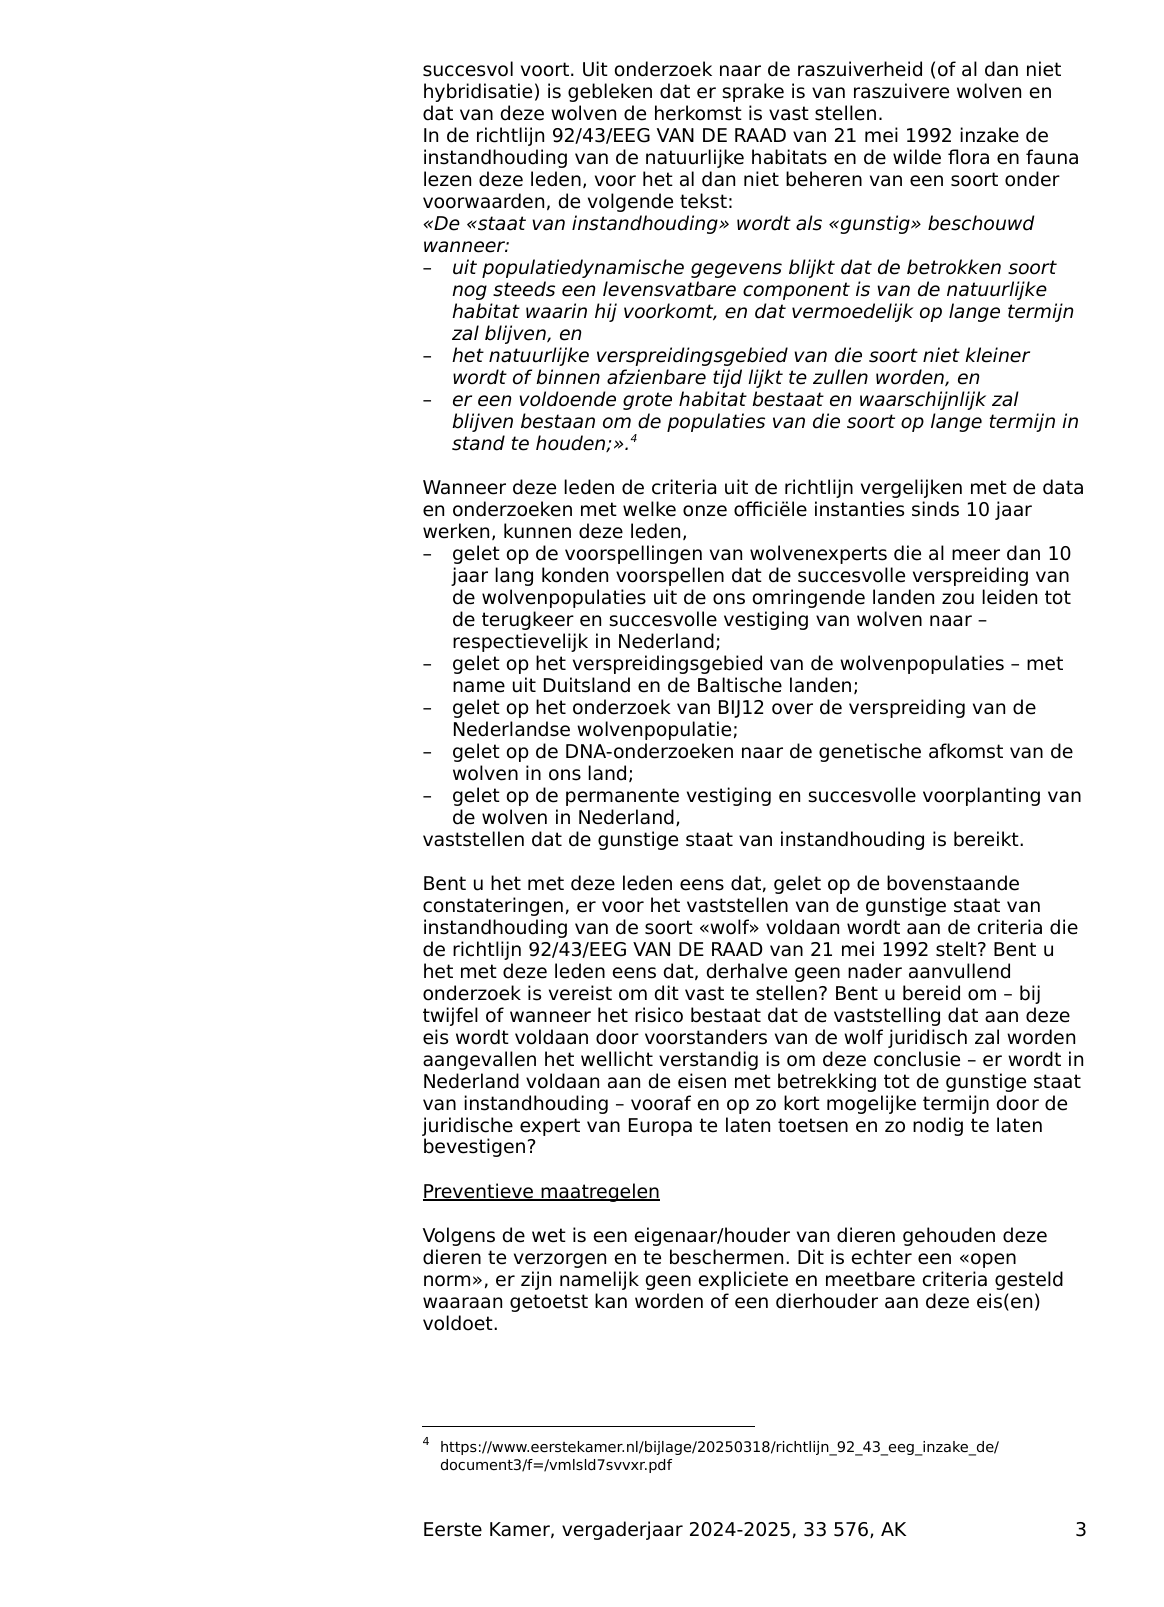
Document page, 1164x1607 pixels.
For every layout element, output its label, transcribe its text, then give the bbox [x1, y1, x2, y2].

text – gelet op de DNA-onderzoeken naar de genetische afkomst van de wolven in ons land; [422, 741, 1087, 784]
text Wanneer deze leden de criteria uit de richtlijn vergelijken met de data en onderzoeken met welke onze officiële instanties sinds 10 jaar werken, kunnen deze leden, [422, 477, 1087, 543]
text – gelet op de permanente vestiging en succesvolle voorplanting van de wolven in Nederland, [422, 784, 1087, 828]
text – het natuurlijke verspreidingsgebied van die soort niet kleiner wordt of binnen afzienbare tijd lijkt te zullen worden, en [422, 345, 1087, 389]
text In de richtlijn 92/43/EEG VAN DE RAAD van 21 mei 1992 inzake de instandhouding van de natuurlijke habitats en de wilde flora en fauna lezen deze leden, voor het al dan niet beheren van een soort onder voorwaarden, de volgende tekst: [422, 125, 1087, 213]
text – gelet op de voorspellingen van wolvenexperts die al meer dan 10 jaar lang konden voorspellen dat de succesvolle verspreiding van de wolvenpopulaties uit de ons omringende landen zou leiden tot de terugkeer en succesvolle vestiging van wolven naar – respectievelijk in Nederland; [422, 543, 1087, 653]
subtitle Preventieve maatregelen [422, 1181, 1087, 1203]
text «De «staat van instandhouding» wordt als «gunstig» beschouwd wanneer: [422, 213, 1087, 257]
text Volgens de wet is een eigenaar/houder van dieren gehouden deze dieren te verzorgen en te beschermen. Dit is echter een «open norm», er zijn namelijk geen expliciete en meetbare criteria gesteld waaraan getoetst kan worden of een dierhouder aan deze eis(en) voldoet. [422, 1225, 1087, 1335]
text – uit populatiedynamische gegevens blijkt dat de betrokken soort nog steeds een levensvatbare component is van de natuurlijke habitat waarin hij voorkomt, en dat vermoedelijk op lange termijn zal blijven, en [422, 257, 1087, 345]
text – gelet op het onderzoek van BIJ12 over de verspreiding van de Nederlandse wolvenpopulatie; [422, 697, 1087, 741]
text – gelet op het verspreidingsgebied van de wolvenpopulaties – met name uit Duitsland en de Baltische landen; [422, 653, 1087, 697]
text succesvol voort. Uit onderzoek naar de raszuiverheid (of al dan niet hybridisatie) is gebleken dat er sprake is van raszuivere wolven en dat van deze wolven de herkomst is vast stellen. [422, 59, 1087, 125]
text https://www.eerstekamer.nl/bijlage/20250318/richtlijn_92_43_eeg_inzake_de/document3/f=/vmlsld7svvxr.pdf [422, 1435, 1087, 1474]
text vaststellen dat de gunstige staat van instandhouding is bereikt. [422, 828, 1087, 851]
text – er een voldoende grote habitat bestaat en waarschijnlijk zal blijven bestaan om de populaties van die soort op lange termijn in stand te houden;». [422, 389, 1087, 455]
text Bent u het met deze leden eens dat, gelet op de bovenstaande constateringen, er voor het vaststellen van de gunstige staat van instandhouding van de soort «wolf» voldaan wordt aan de criteria die de richtlijn 92/43/EEG VAN DE RAAD van 21 mei 1992 stelt? Bent u het met deze leden eens dat, derhalve geen nader aanvullend onderzoek is vereist om dit vast te stellen? Bent u bereid om – bij twijfel of wanneer het risico bestaat dat de vaststelling dat aan deze eis wordt voldaan door voorstanders van de wolf juridisch zal worden aangevallen het wellicht verstandig is om deze conclusie – er wordt in Nederland voldaan aan de eisen met betrekking tot de gunstige staat van instandhouding – vooraf en op zo kort mogelijke termijn door de juridische expert van Europa te laten toetsen en zo nodig te laten bevestigen? [422, 873, 1087, 1158]
